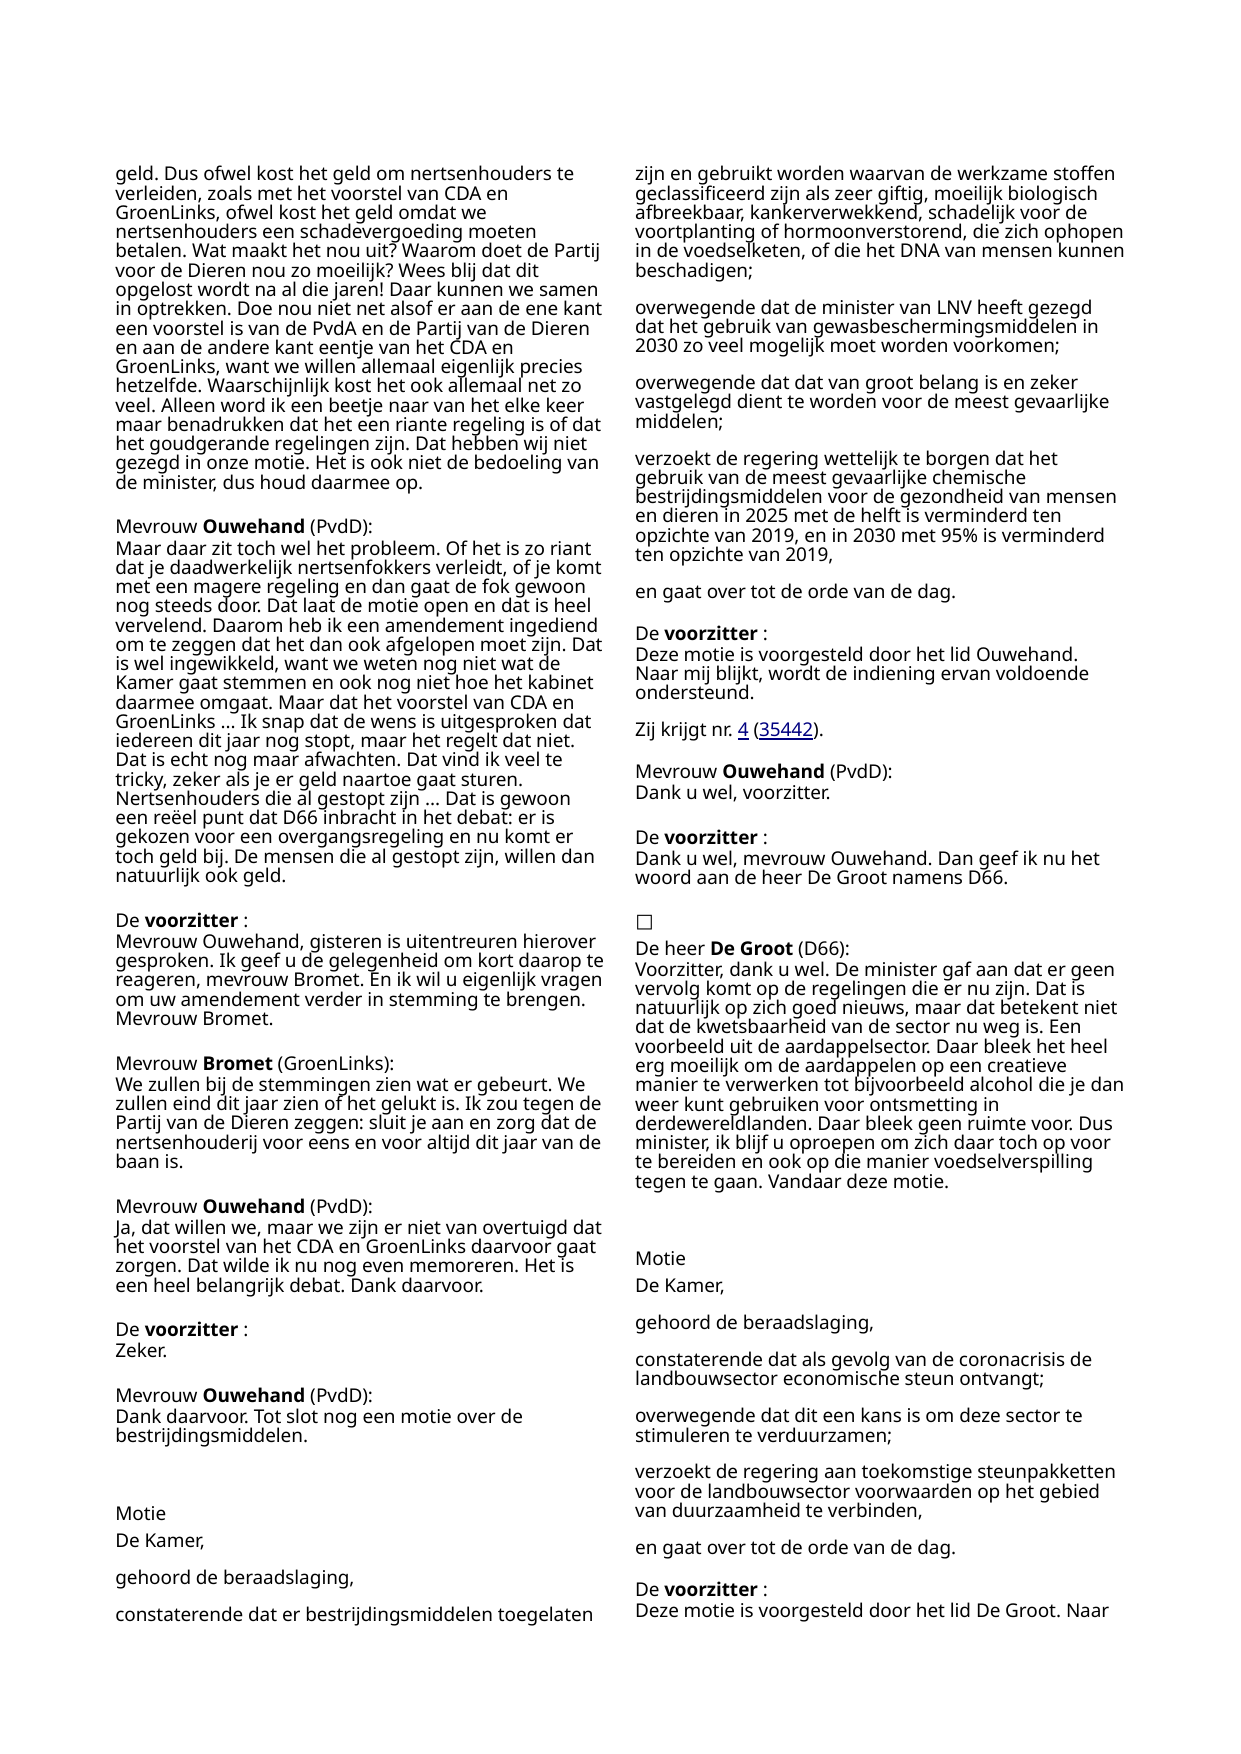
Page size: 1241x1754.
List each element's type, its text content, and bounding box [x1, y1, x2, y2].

text Mevrouw Ouwehand, gisteren is uitentreuren hierover gesproken. Ik geef u de gelegenheid om kort daarop te reageren, mevrouw Bromet. En ik wil u eigenlijk vragen om uw amendement verder in stemming te brengen. Mevrouw Bromet. [115, 933, 605, 1029]
text De Kamer, [115, 1532, 605, 1551]
text overwegende dat dat van groot belang is en zeker vastgelegd dient te worden voor de meest gevaarlijke middelen; [635, 374, 1125, 432]
text verzoekt de regering aan toekomstige steunpakketten voor de landbouwsector voorwaarden op het gebied van duurzaamheid te verbinden, [635, 1463, 1125, 1521]
text De voorzitter : [635, 620, 1125, 646]
text Ja, dat willen we, maar we zijn er niet van overtuigd dat het voorstel van het CDA en GroenLinks daarvoor gaat zorgen. Dat wilde ik nu nog even memoreren. Het is een heel belangrijk debat. Dank daarvoor. [115, 1219, 605, 1296]
text Mevrouw Ouwehand (PvdD): [635, 758, 1125, 784]
text Mevrouw Ouwehand (PvdD): [115, 514, 605, 539]
text Deze motie is voorgesteld door het lid De Groot. Naar [635, 1602, 1125, 1621]
text Motie [635, 1245, 1125, 1271]
text De voorzitter : [115, 907, 605, 933]
text De Kamer, [635, 1277, 1125, 1296]
text De heer De Groot (D66): [635, 935, 1125, 961]
text overwegende dat dit een kans is om deze sector te stimuleren te verduurzamen; [635, 1407, 1125, 1446]
text gehoord de beraadslaging, [115, 1569, 605, 1588]
text Mevrouw Ouwehand (PvdD): [115, 1193, 605, 1219]
text overwegende dat de minister van LNV heeft gezegd dat het gebruik van gewasbeschermingsmiddelen in 2030 zo veel mogelijk moet worden voorkomen; [635, 299, 1125, 356]
text We zullen bij de stemmingen zien wat er gebeurt. We zullen eind dit jaar zien of het gelukt is. Ik zou tegen de Partij van de Dieren zeggen: sluit je aan en zorg dat de nertsenhouderij voor eens en voor altijd dit jaar van de baan is. [115, 1076, 605, 1172]
text Mevrouw Ouwehand (PvdD): [115, 1382, 605, 1408]
text De voorzitter : [635, 1576, 1125, 1602]
text ⬜ [635, 909, 1125, 935]
text Motie [115, 1500, 605, 1526]
text Voorzitter, dank u wel. De minister gaf aan dat er geen vervolg komt op de regelingen die er nu zijn. Dat is natuurlijk op zich goed nieuws, maar dat betekent niet dat de kwetsbaarheid van de sector nu weg is. Een voorbeeld uit de aardappelsector. Daar bleek het heel erg moeilijk om de aardappelen op een creatieve manier te verwerken tot bijvoorbeeld alcohol die je dan weer kunt gebruiken voor ontsmetting in derdewereldlanden. Daar bleek geen ruimte voor. Dus minister, ik blijf u oproepen om zich daar toch op voor te bereiden en ook op die manier voedselverspilling tegen te gaan. Vandaar deze motie. [635, 961, 1125, 1192]
text Dank u wel, voorzitter. [635, 784, 1125, 803]
text constaterende dat als gevolg van de coronacrisis de landbouwsector economische steun ontvangt; [635, 1351, 1125, 1389]
text constaterende dat er bestrijdingsmiddelen toegelaten [115, 1606, 605, 1625]
text Dank daarvoor. Tot slot nog een motie over de bestrijdingsmiddelen. [115, 1408, 605, 1447]
text Deze motie is voorgesteld door het lid Ouwehand. Naar mij blijkt, wordt de indiening ervan voldoende ondersteund. [635, 646, 1125, 703]
text geld. Dus ofwel kost het geld om nertsenhouders te verleiden, zoals met het voorstel van CDA en GroenLinks, ofwel kost het geld omdat we nertsenhouders een schadevergoeding moeten betalen. Wat maakt het nou uit? Waarom doet de Partij voor de Dieren nou zo moeilijk? Wees blij dat dit opgelost wordt na al die jaren! Daar kunnen we samen in optrekken. Doe nou niet net alsof er aan de ene kant een voorstel is van de PvdA en de Partij van de Dieren en aan de andere kant eentje van het CDA en GroenLinks, want we willen allemaal eigenlijk precies hetzelfde. Waarschijnlijk kost het ook allemaal net zo veel. Alleen word ik een beetje naar van het elke keer maar benadrukken dat het een riante regeling is of dat het goudgerande regelingen zijn. Dat hebben wij niet gezegd in onze motie. Het is ook niet de bedoeling van de minister, dus houd daarmee op. [115, 165, 605, 493]
text gehoord de beraadslaging, [635, 1314, 1125, 1333]
text en gaat over tot de orde van de dag. [635, 583, 1125, 602]
text Zij krijgt nr. 4 (35442). [635, 721, 1125, 741]
text Maar daar zit toch wel het probleem. Of het is zo riant dat je daadwerkelijk nertsenfokkers verleidt, of je komt met een magere regeling en dan gaat de fok gewoon nog steeds door. Dat laat de motie open en dat is heel vervelend. Daarom heb ik een amendement ingediend om te zeggen dat het dan ook afgelopen moet zijn. Dat is wel ingewikkeld, want we weten nog niet wat de Kamer gaat stemmen en ook nog niet hoe het kabinet daarmee omgaat. Maar dat het voorstel van CDA en GroenLinks ... Ik snap dat de wens is uitgesproken dat iedereen dit jaar nog stopt, maar het regelt dat niet. Dat is echt nog maar afwachten. Dat vind ik veel te tricky, zeker als je er geld naartoe gaat sturen. Nertsenhouders die al gestopt zijn ... Dat is gewoon een reëel punt dat D66 inbracht in het debat: er is gekozen voor een overgangsregeling en nu komt er toch geld bij. De mensen die al gestopt zijn, willen dan natuurlijk ook geld. [115, 539, 605, 886]
text De voorzitter : [115, 1317, 605, 1342]
text en gaat over tot de orde van de dag. [635, 1539, 1125, 1558]
text verzoekt de regering wettelijk te borgen dat het gebruik van de meest gevaarlijke chemische bestrijdingsmiddelen voor de gezondheid van mensen en dieren in 2025 met de helft is verminderd ten opzichte van 2019, en in 2030 met 95% is verminderd ten opzichte van 2019, [635, 450, 1125, 565]
text De voorzitter : [635, 824, 1125, 850]
text zijn en gebruikt worden waarvan de werkzame stoffen geclassificeerd zijn als zeer giftig, moeilijk biologisch afbreekbaar, kankerverwekkend, schadelijk voor de voortplanting of hormoonverstorend, die zich ophopen in de voedselketen, of die het DNA van mensen kunnen beschadigen; [635, 165, 1125, 281]
text Zeker. [115, 1342, 605, 1362]
text Mevrouw Bromet (GroenLinks): [115, 1050, 605, 1076]
text Dank u wel, mevrouw Ouwehand. Dan geef ik nu het woord aan de heer De Groot namens D66. [635, 850, 1125, 888]
